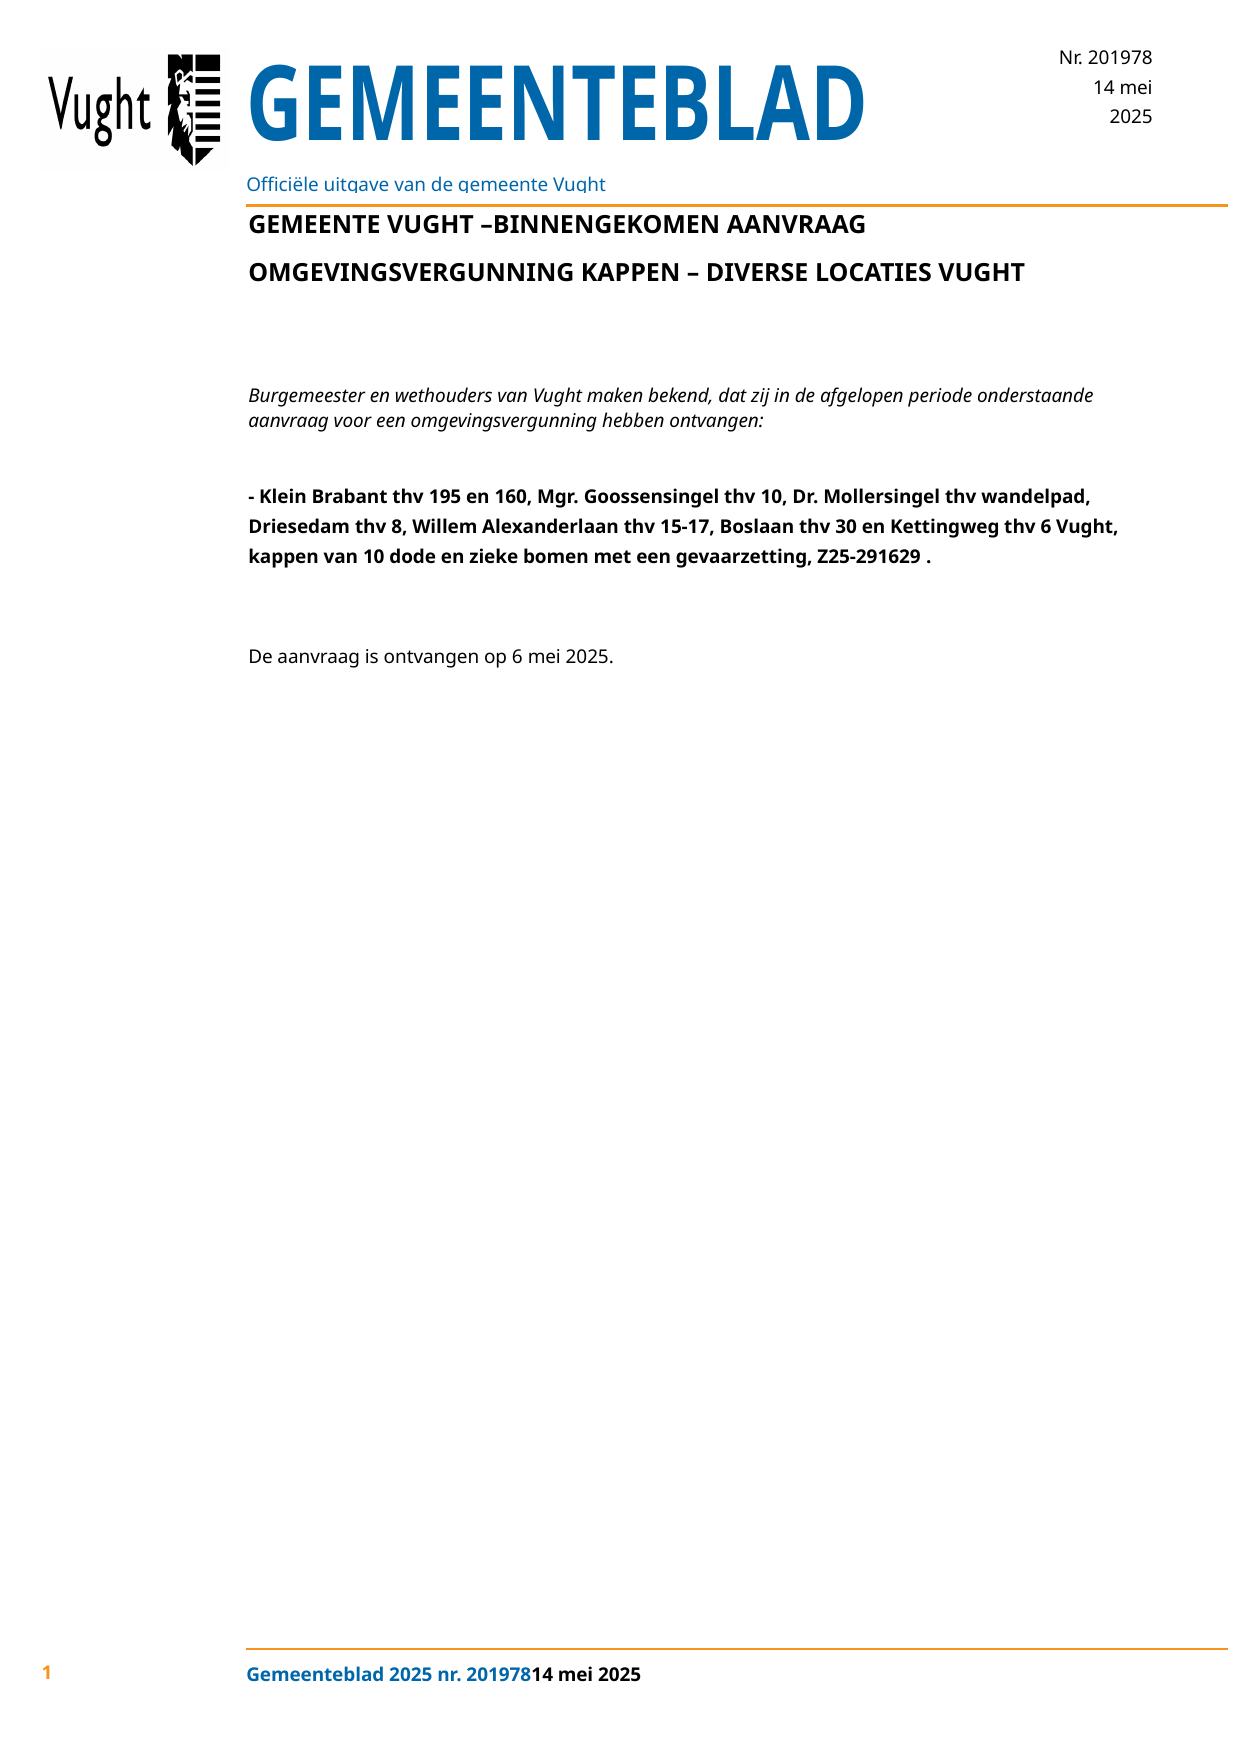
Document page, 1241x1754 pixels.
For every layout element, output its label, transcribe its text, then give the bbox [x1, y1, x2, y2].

text De aanvraag is ontvangen op 6 mei 2025. [248, 644, 1152, 669]
text GEMEENTE VUGHT –BINNENGEKOMEN AANVRAAG OMGEVINGSVERGUNNING KAPPEN – DIVERSE LOCATIES VUGHT [248, 207, 1152, 288]
picture [41, 47, 231, 172]
text Burgemeester en wethouders van Vught maken bekend, dat zij in de afgelopen periode onderstaande aanvraag voor een omgevingsvergunning hebben ontvangen: [248, 382, 1152, 433]
text - Klein Brabant thv 195 en 160, Mgr. Goossensingel thv 10, Dr. Mollersingel thv wandelpad, Driesedam thv 8, Willem Alexanderlaan thv 15-17, Boslaan thv 30 en Kettingweg thv 6 Vught, kappen van 10 dode en zieke bomen met een gevaarzetting, Z25-291629 . [248, 484, 1152, 569]
